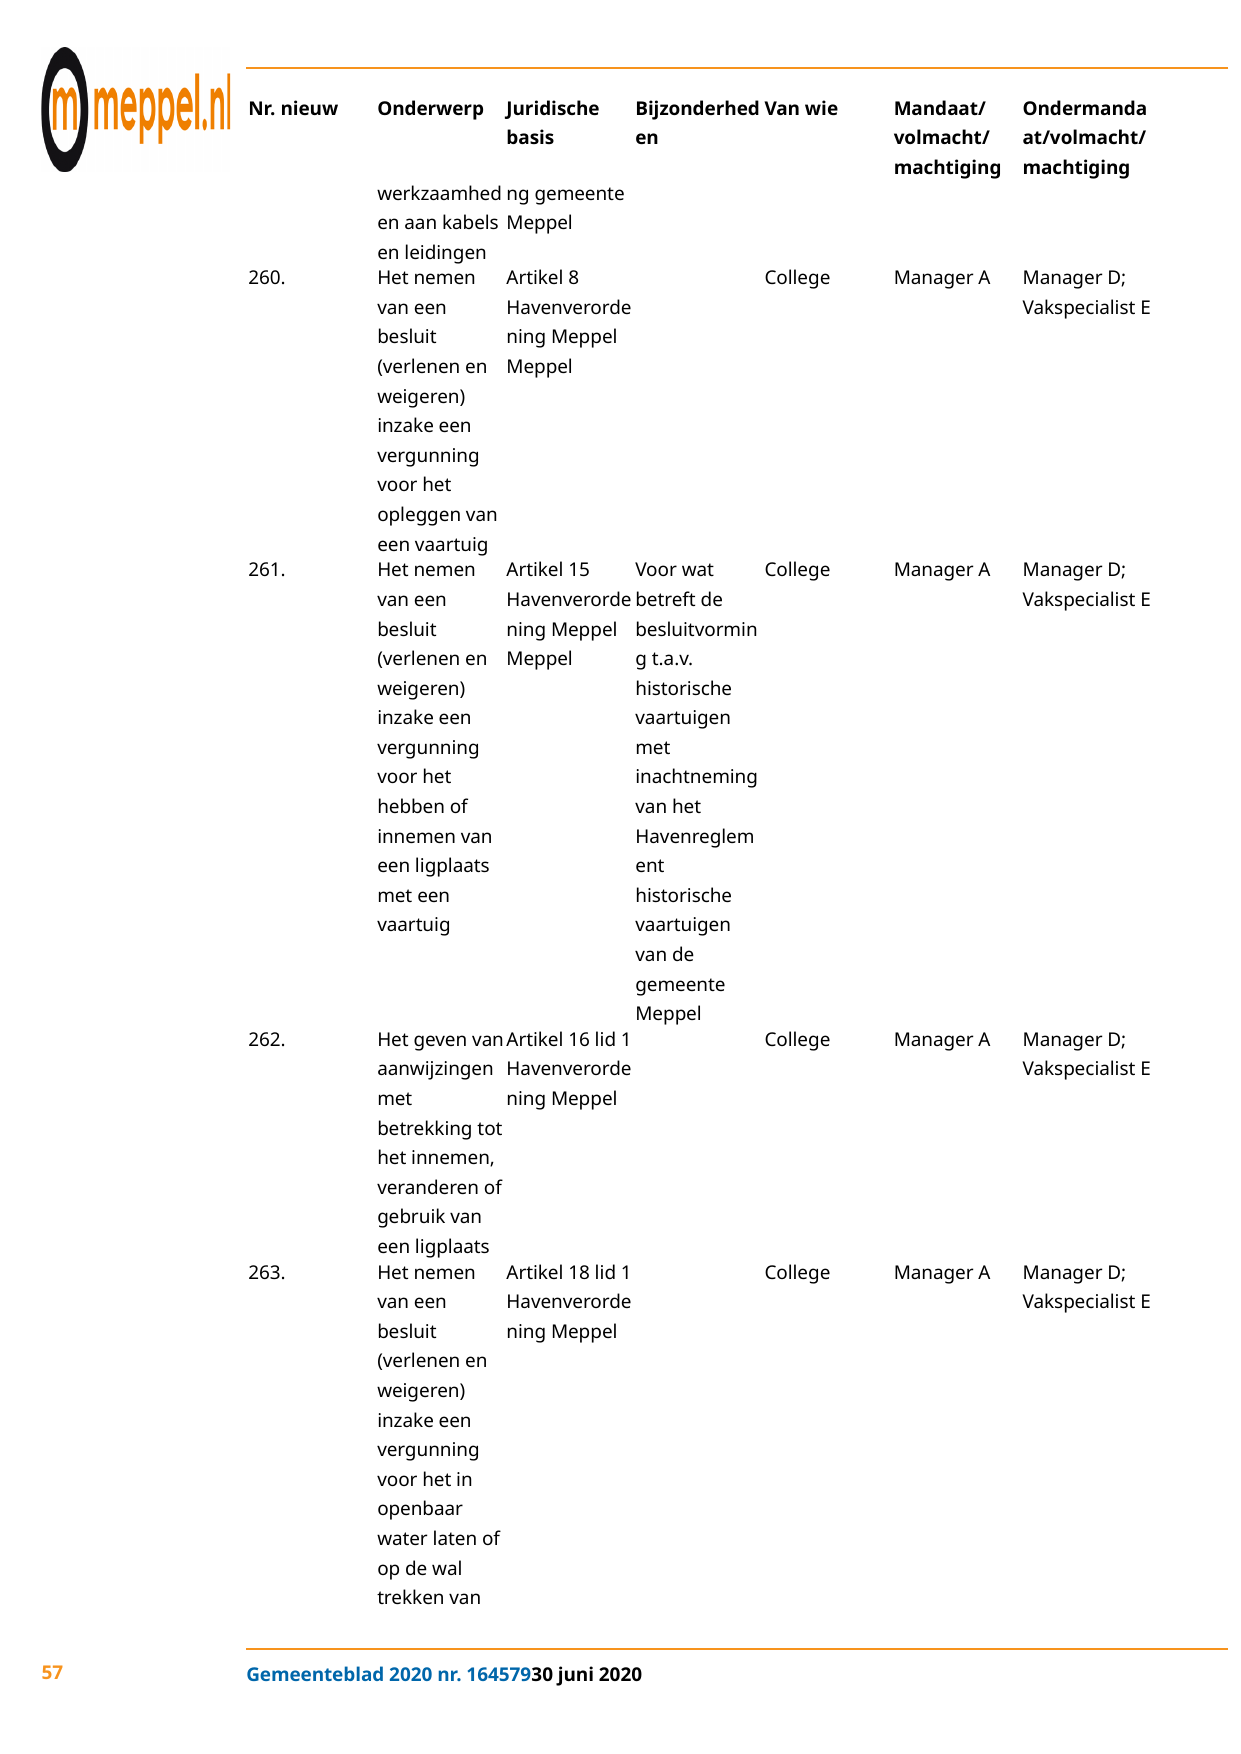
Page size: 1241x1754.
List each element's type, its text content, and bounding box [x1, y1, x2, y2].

table_cell Voor wat betreft de besluitvorming t.a.v. historische vaartuigen met inachtneming van het Havenreglement historische vaartuigen van de gemeente Meppel [635, 557, 764, 1026]
table_header Ondermandaat/volmacht/ machtiging [1023, 95, 1152, 180]
table_cell [248, 557, 377, 1026]
table_cell Het nemen van een besluit (verlenen en weigeren) inzake een vergunning voor het in openbaar water laten of op de wal trekken van [377, 1259, 506, 1610]
table_cell Manager D; Vakspecialist E [1023, 1259, 1152, 1610]
table_cell [635, 265, 764, 557]
picture [41, 47, 231, 172]
table_cell Manager D; Vakspecialist E [1023, 557, 1152, 1026]
table_cell Artikel 16 lid 1 Havenverordening Meppel [506, 1026, 635, 1259]
table_cell Manager A [894, 1259, 1022, 1610]
table_cell [248, 180, 377, 264]
table_header Bijzonderheden [635, 95, 764, 180]
table_header Juridische basis [506, 95, 635, 180]
table_cell [248, 1259, 377, 1610]
table_cell College [764, 265, 893, 557]
table_cell Artikel 15 Havenverordening Meppel Meppel [506, 557, 635, 1026]
table_cell [248, 1026, 377, 1259]
table_cell Manager A [894, 557, 1022, 1026]
table_cell werkzaamheden aan kabels en leidingen [377, 180, 506, 264]
table_cell [635, 1026, 764, 1259]
table_cell [1023, 180, 1152, 264]
table_cell Artikel 18 lid 1 Havenverordening Meppel [506, 1259, 635, 1610]
table_cell [894, 180, 1022, 264]
table_cell [764, 180, 893, 264]
table_header Van wie [764, 95, 893, 180]
table_cell Manager A [894, 265, 1022, 557]
table_header Nr. nieuw [248, 95, 377, 180]
table_cell Manager A [894, 1026, 1022, 1259]
table_cell Artikel 8 Havenverordening Meppel Meppel [506, 265, 635, 557]
table_cell [248, 265, 377, 557]
table_cell College [764, 1026, 893, 1259]
table_cell [635, 1259, 764, 1610]
table_cell Manager D; Vakspecialist E [1023, 1026, 1152, 1259]
table_cell College [764, 1259, 893, 1610]
table_header Onderwerp [377, 95, 506, 180]
table_cell Het nemen van een besluit (verlenen en weigeren) inzake een vergunning voor het opleggen van een vaartuig [377, 265, 506, 557]
table_cell Het geven van aanwijzingen met betrekking tot het innemen, veranderen of gebruik van een ligplaats [377, 1026, 506, 1259]
table_cell ng gemeente Meppel [506, 180, 635, 264]
table_cell Het nemen van een besluit (verlenen en weigeren) inzake een vergunning voor het hebben of innemen van een ligplaats met een vaartuig [377, 557, 506, 1026]
table_cell [635, 180, 764, 264]
table_header Mandaat/volmacht/machtiging [894, 95, 1022, 180]
table_cell College [764, 557, 893, 1026]
table_cell Manager D; Vakspecialist E [1023, 265, 1152, 557]
